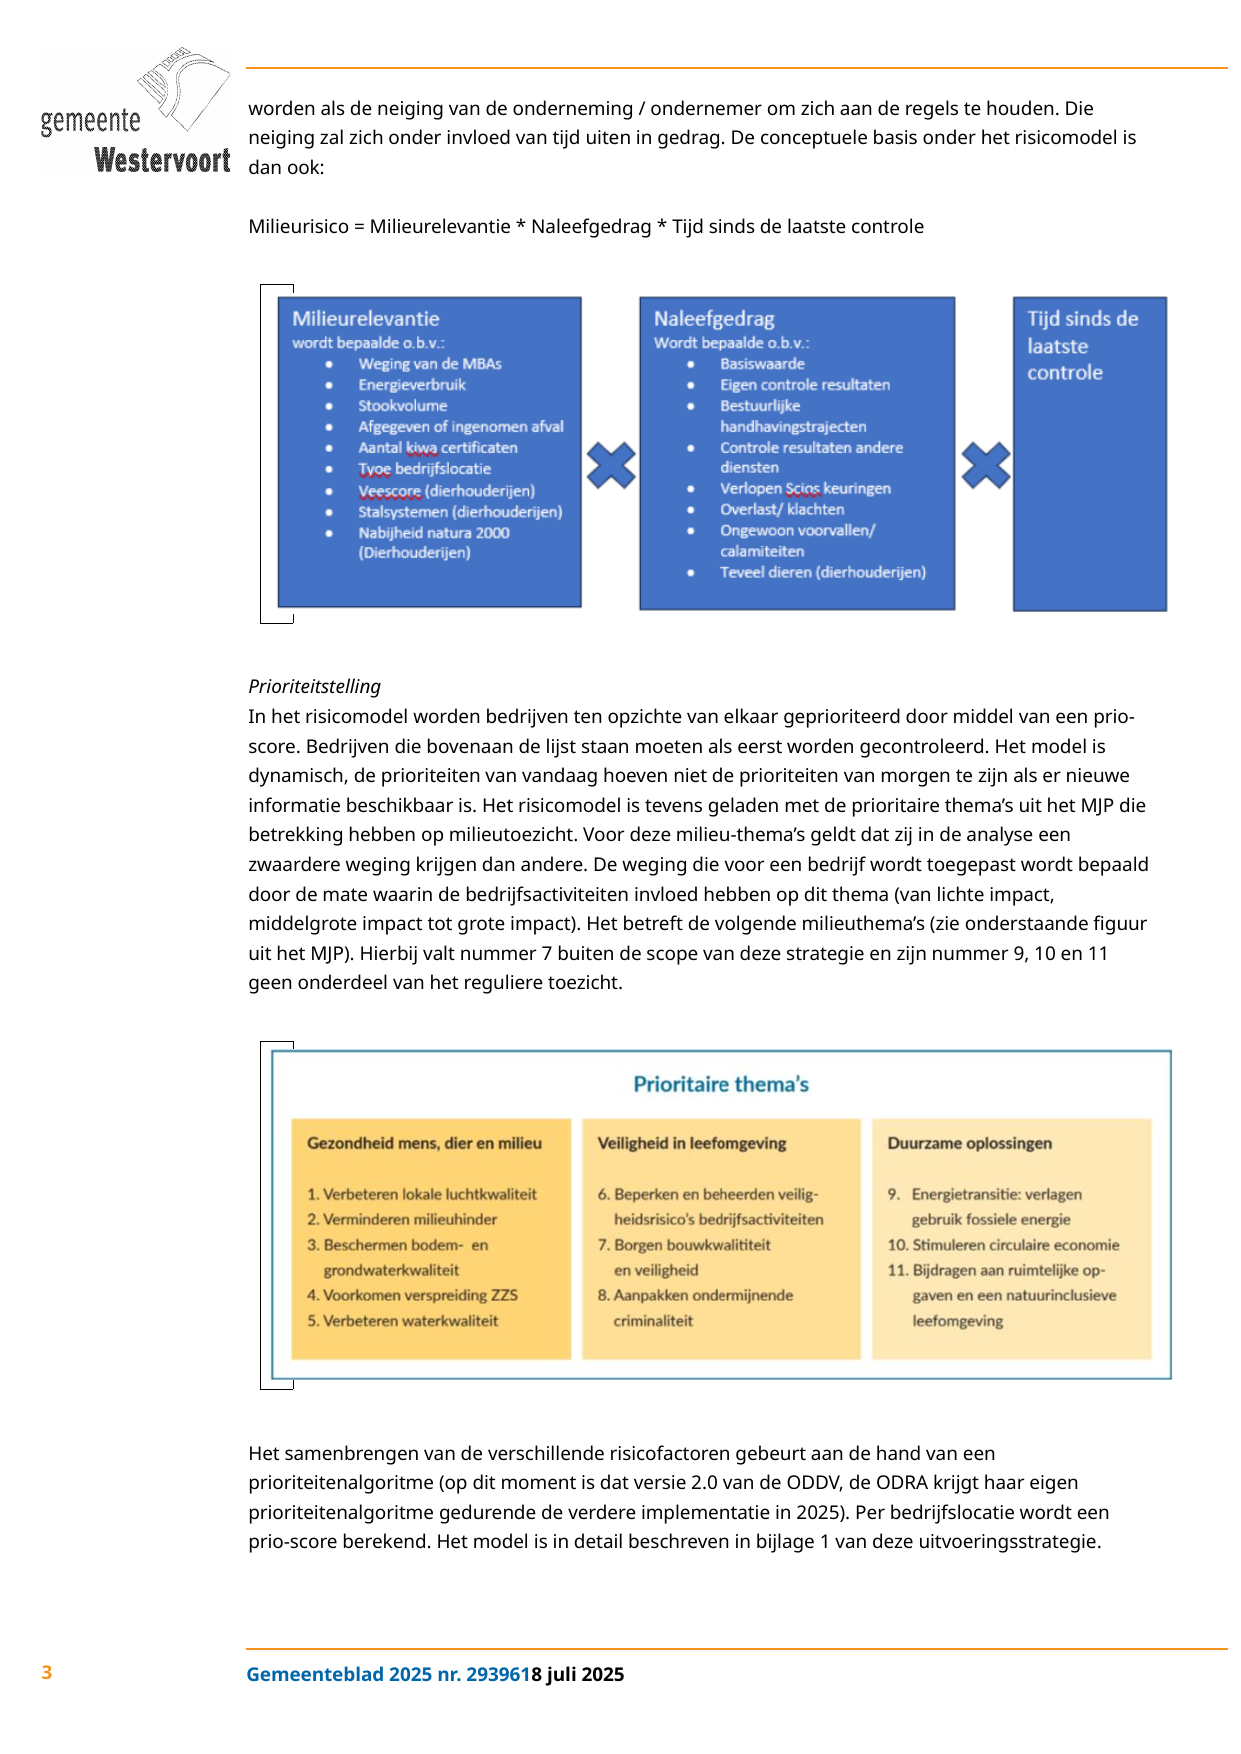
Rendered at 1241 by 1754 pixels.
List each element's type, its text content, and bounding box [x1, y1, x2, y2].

text Het samenbrengen van de verschillende risicofactoren gebeurt aan de hand van een prioriteitenalgoritme (op dit moment is dat versie 2.0 van de ODDV, de ODRA krijgt haar eigen prioriteitenalgoritme gedurende de verdere implementatie in 2025). Per bedrijfslocatie wordt een prio-score berekend. Het model is in detail beschreven in bijlage 1 van deze uitvoeringsstrategie. [248, 1440, 1152, 1554]
text worden als de neiging van de onderneming / ondernemer om zich aan de regels te houden. Die neiging zal zich onder invloed van tijd uiten in gedrag. De conceptuele basis onder het risicomodel is dan ook: [248, 95, 1152, 180]
picture [268, 293, 1173, 614]
picture [268, 1049, 1173, 1380]
text In het risicomodel worden bedrijven ten opzichte van elkaar geprioriteerd door middel van een prio-score. Bedrijven die bovenaan de lijst staan moeten als eerst worden gecontroleerd. Het model is dynamisch, de prioriteiten van vandaag hoeven niet de prioriteiten van morgen te zijn als er nieuwe informatie beschikbaar is. Het risicomodel is tevens geladen met de prioritaire thema’s uit het MJP die betrekking hebben op milieutoezicht. Voor deze milieu-thema’s geldt dat zij in de analyse een zwaardere weging krijgen dan andere. De weging die voor een bedrijf wordt toegepast wordt bepaald door de mate waarin de bedrijfsactiviteiten invloed hebben op dit thema (van lichte impact, middelgrote impact tot grote impact). Het betreft de volgende milieuthema’s (zie onderstaande figuur uit het MJP). Hierbij valt nummer 7 buiten de scope van deze strategie en zijn nummer 9, 10 en 11 geen onderdeel van het reguliere toezicht. [248, 703, 1152, 995]
text Milieurisico = Milieurelevantie * Naleefgedrag * Tijd sinds de laatste controle [248, 213, 1152, 239]
text Prioriteitstelling [248, 674, 1152, 699]
picture [41, 47, 231, 172]
